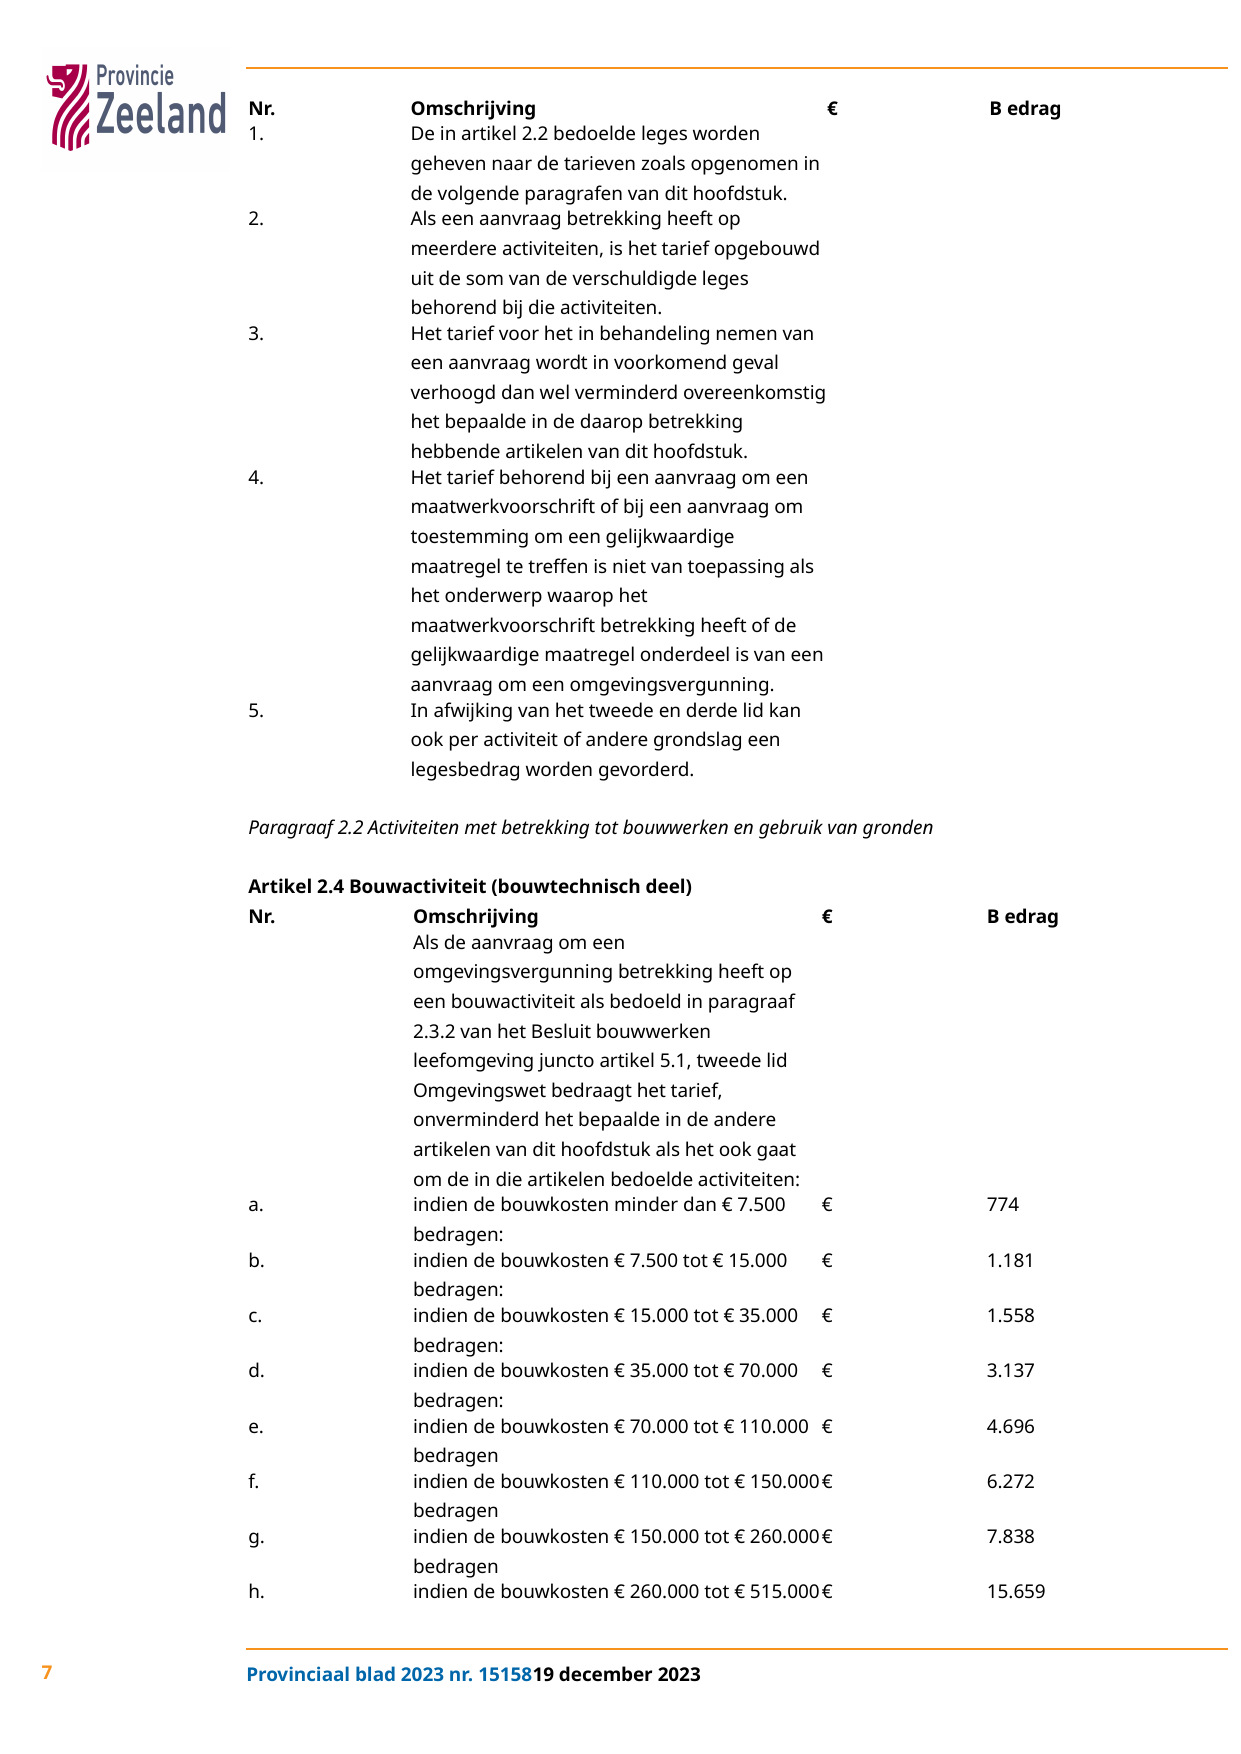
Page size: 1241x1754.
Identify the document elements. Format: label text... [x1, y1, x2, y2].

table_cell [827, 121, 989, 206]
table_cell 3.137 [987, 1358, 1152, 1413]
table_header € [822, 904, 987, 929]
table_cell In afwijking van het tweede en derde lid kan ook per activiteit of andere grondslag een legesbedrag worden gevorderd. [410, 697, 827, 782]
table_cell € [822, 1302, 987, 1357]
table_cell 6.272 [987, 1468, 1152, 1523]
table_cell [987, 929, 1152, 1192]
table_cell h. [248, 1579, 413, 1604]
table_cell [827, 206, 989, 320]
table_cell 5. [248, 697, 410, 782]
table_cell a. [248, 1192, 413, 1247]
table_cell [989, 320, 1152, 464]
table_cell [989, 121, 1152, 206]
table_cell [989, 206, 1152, 320]
table_cell indien de bouwkosten € 150.000 tot € 260.000 bedragen [413, 1524, 822, 1579]
table_cell 774 [987, 1192, 1152, 1247]
table_header Nr. [248, 95, 410, 121]
table_cell indien de bouwkosten € 70.000 tot € 110.000 bedragen [413, 1413, 822, 1468]
table_header Omschrijving [410, 95, 827, 121]
table_cell c. [248, 1302, 413, 1357]
table_cell [827, 464, 989, 697]
table_cell 1.558 [987, 1302, 1152, 1357]
table_cell € [822, 1413, 987, 1468]
table_cell d. [248, 1358, 413, 1413]
table_cell 4. [248, 464, 410, 697]
table_cell Het tarief voor het in behandeling nemen van een aanvraag wordt in voorkomend geval verhoogd dan wel verminderd overeenkomstig het bepaalde in de daarop betrekking hebbende artikelen van dit hoofdstuk. [410, 320, 827, 464]
table_cell 2. [248, 206, 410, 320]
table_cell € [822, 1247, 987, 1302]
table_cell 3. [248, 320, 410, 464]
table_cell 1. [248, 121, 410, 206]
table_cell g. [248, 1524, 413, 1579]
table_cell indien de bouwkosten € 35.000 tot € 70.000 bedragen: [413, 1358, 822, 1413]
table_cell indien de bouwkosten € 110.000 tot € 150.000 bedragen [413, 1468, 822, 1523]
table_cell € [822, 1579, 987, 1604]
table_header Omschrijving [413, 904, 822, 929]
table_cell € [822, 1524, 987, 1579]
table_cell indien de bouwkosten € 260.000 tot € 515.000 [413, 1579, 822, 1604]
table_cell [822, 929, 987, 1192]
table_cell b. [248, 1247, 413, 1302]
table_cell Het tarief behorend bij een aanvraag om een maatwerkvoorschrift of bij een aanvraag om toestemming om een gelijkwaardige maatregel te treffen is niet van toepassing als het onderwerp waarop het maatwerkvoorschrift betrekking heeft of de gelijkwaardige maatregel onderdeel is van een aanvraag om een omgevingsvergunning. [410, 464, 827, 697]
table_header B edrag [989, 95, 1152, 121]
table_cell Als een aanvraag betrekking heeft op meerdere activiteiten, is het tarief opgebouwd uit de som van de verschuldigde leges behorend bij die activiteiten. [410, 206, 827, 320]
table_cell € [822, 1192, 987, 1247]
text Paragraaf 2.2 Activiteiten met betrekking tot bouwwerken en gebruik van gronden [248, 814, 1152, 840]
table_cell indien de bouwkosten minder dan € 7.500 bedragen: [413, 1192, 822, 1247]
table_cell indien de bouwkosten € 15.000 tot € 35.000 bedragen: [413, 1302, 822, 1357]
table_cell € [822, 1358, 987, 1413]
table_header Nr. [248, 904, 413, 929]
table_cell indien de bouwkosten € 7.500 tot € 15.000 bedragen: [413, 1247, 822, 1302]
table_cell [827, 320, 989, 464]
table_header B edrag [987, 904, 1152, 929]
table_cell 15.659 [987, 1579, 1152, 1604]
table_cell f. [248, 1468, 413, 1523]
table_cell Als de aanvraag om een omgevingsvergunning betrekking heeft op een bouwactiviteit als bedoeld in paragraaf 2.3.2 van het Besluit bouwwerken leefomgeving juncto artikel 5.1, tweede lid Omgevingswet bedraagt het tarief, onverminderd het bepaalde in de andere artikelen van dit hoofdstuk als het ook gaat om de in die artikelen bedoelde activiteiten: [413, 929, 822, 1192]
table_cell [827, 697, 989, 782]
table_cell 4.696 [987, 1413, 1152, 1468]
picture [41, 47, 231, 172]
table_cell e. [248, 1413, 413, 1468]
table_cell [248, 929, 413, 1192]
table_cell 1.181 [987, 1247, 1152, 1302]
table_cell [989, 464, 1152, 697]
table_cell 7.838 [987, 1524, 1152, 1579]
table_cell [989, 697, 1152, 782]
table_cell € [822, 1468, 987, 1523]
table_header € [827, 95, 989, 121]
text Artikel 2.4 Bouwactiviteit (bouwtechnisch deel) [248, 874, 1152, 899]
table_cell De in artikel 2.2 bedoelde leges worden geheven naar de tarieven zoals opgenomen in de volgende paragrafen van dit hoofdstuk. [410, 121, 827, 206]
